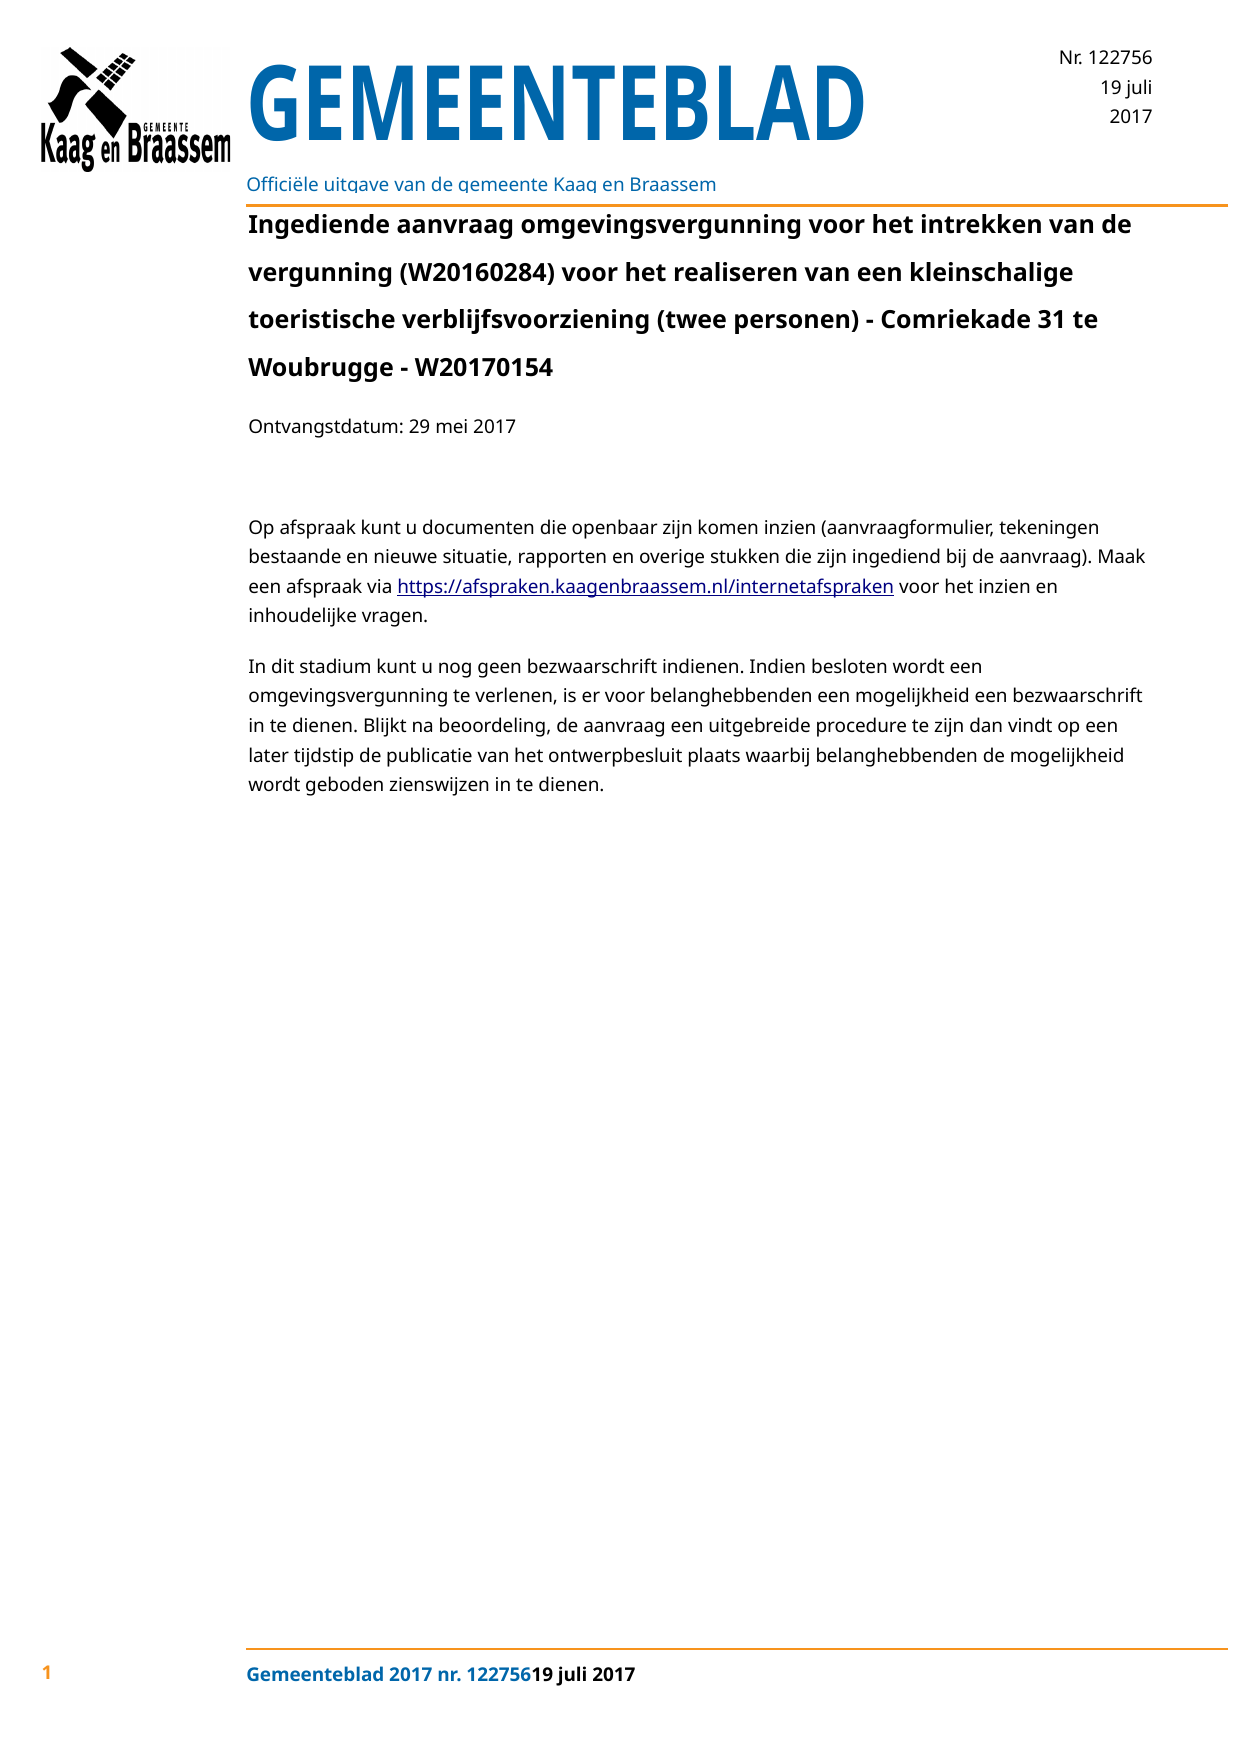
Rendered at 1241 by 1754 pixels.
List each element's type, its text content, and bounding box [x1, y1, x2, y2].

text Ingediende aanvraag omgevingsvergunning voor het intrekken van de vergunning (W20160284) voor het realiseren van een kleinschalige toeristische verblijfsvoorziening (twee personen) - Comriekade 31 te Woubrugge - W20170154 [248, 207, 1152, 384]
text Ontvangstdatum: 29 mei 2017 [248, 413, 1152, 439]
text Op afspraak kunt u documenten die openbaar zijn komen inzien (aanvraagformulier, tekeningen bestaande en nieuwe situatie, rapporten en overige stukken die zijn ingediend bij de aanvraag). Maak een afspraak via https://afspraken.kaagenbraassem.nl/internetafspraken voor het inzien en inhoudelijke vragen. [248, 514, 1152, 628]
picture [41, 47, 231, 172]
text In dit stadium kunt u nog geen bezwaarschrift indienen. Indien besloten wordt een omgevingsvergunning te verlenen, is er voor belanghebbenden een mogelijkheid een bezwaarschrift in te dienen. Blijkt na beoordeling, de aanvraag een uitgebreide procedure te zijn dan vindt op een later tijdstip de publicatie van het ontwerpbesluit plaats waarbij belanghebbenden de mogelijkheid wordt geboden zienswijzen in te dienen. [248, 653, 1152, 797]
